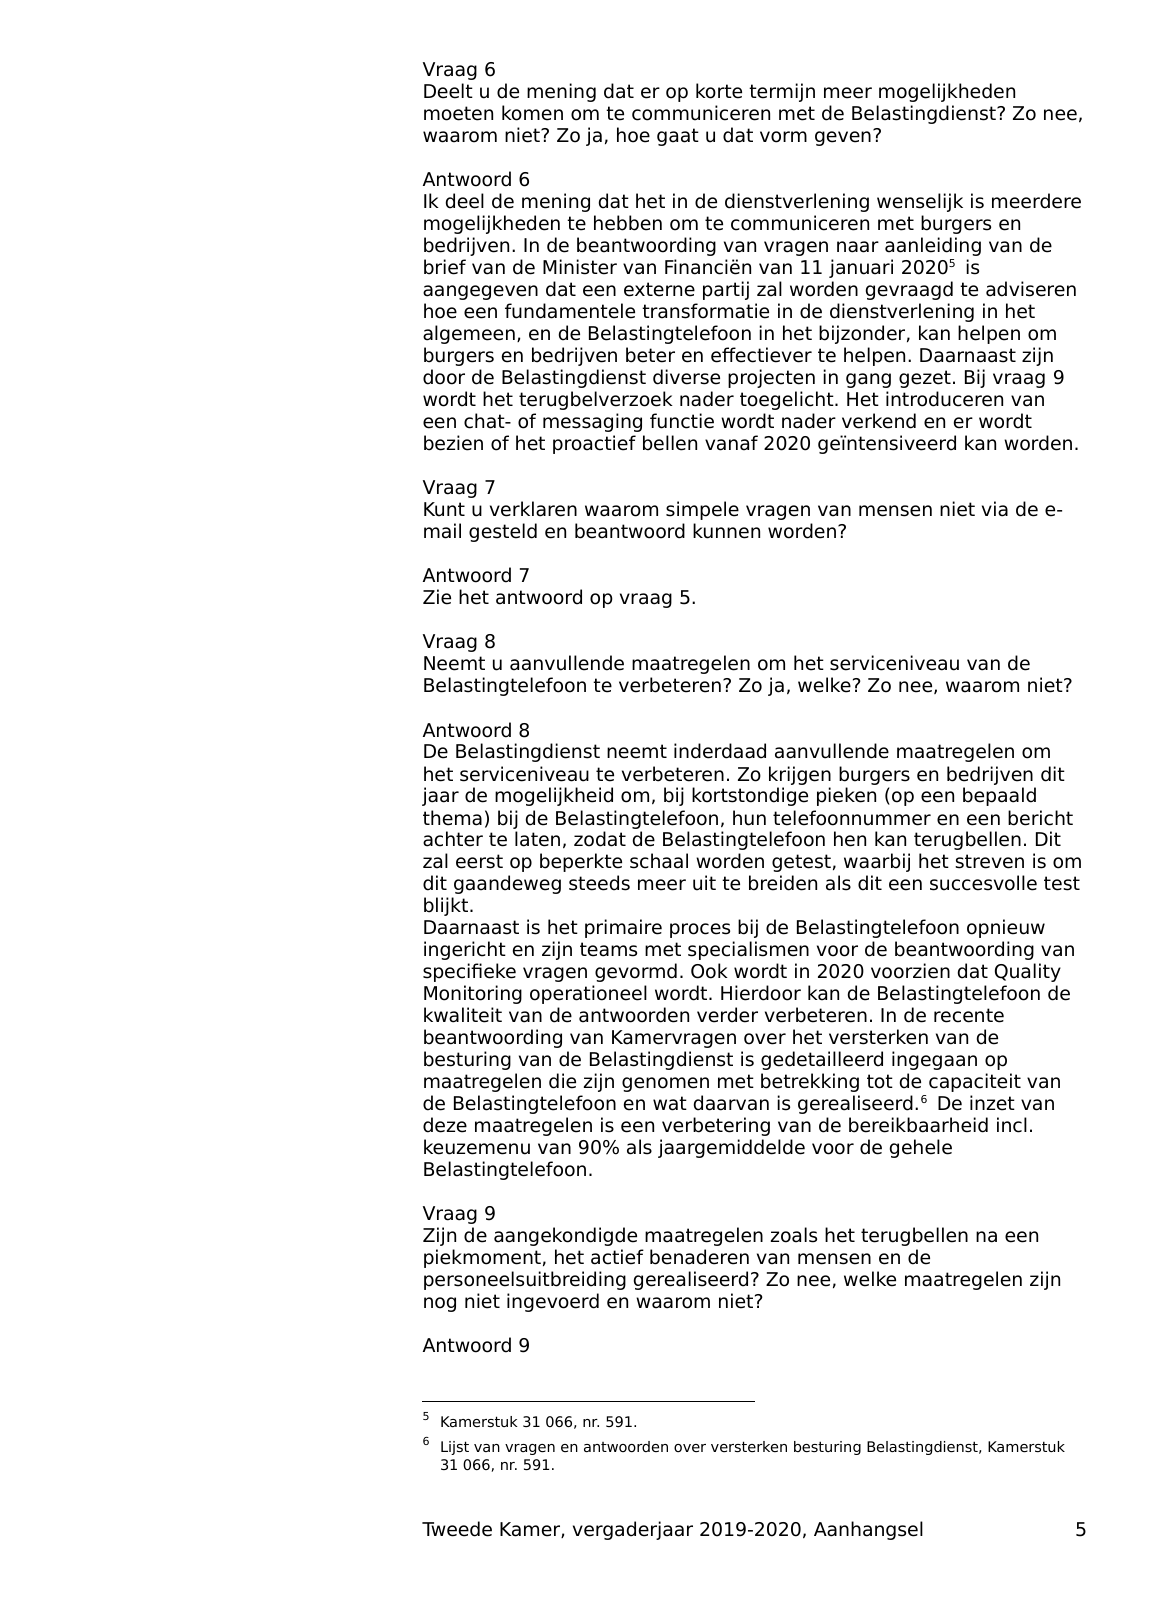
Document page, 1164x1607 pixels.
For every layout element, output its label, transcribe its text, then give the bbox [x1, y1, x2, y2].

text Lijst van vragen en antwoorden over versterken besturing Belastingdienst, Kamerstuk 31 066, nr. 591. [422, 1435, 1087, 1474]
text Zijn de aangekondigde maatregelen zoals het terugbellen na een piekmoment, het actief benaderen van mensen en de personeelsuitbreiding gerealiseerd? Zo nee, welke maatregelen zijn nog niet ingevoerd en waarom niet? [422, 1225, 1087, 1313]
text Vraag 9 [422, 1203, 1087, 1225]
text Deelt u de mening dat er op korte termijn meer mogelijkheden moeten komen om te communiceren met de Belastingdienst? Zo nee, waarom niet? Zo ja, hoe gaat u dat vorm geven? [422, 81, 1087, 147]
text Antwoord 7 [422, 565, 1087, 587]
text Neemt u aanvullende maatregelen om het serviceniveau van de Belastingtelefoon te verbeteren? Zo ja, welke? Zo nee, waarom niet? [422, 653, 1087, 697]
text Ik deel de mening dat het in de dienstverlening wenselijk is meerdere mogelijkheden te hebben om te communiceren met burgers en bedrijven. In de beantwoording van vragen naar aanleiding van de brief van de Minister van Financiën van 11 januari 2020 is aangegeven dat een externe partij zal worden gevraagd te adviseren hoe een fundamentele transformatie in de dienstverlening in het algemeen, en de Belastingtelefoon in het bijzonder, kan helpen om burgers en bedrijven beter en effectiever te helpen. Daarnaast zijn door de Belastingdienst diverse projecten in gang gezet. Bij vraag 9 wordt het terugbelverzoek nader toegelicht. Het introduceren van een chat- of messaging functie wordt nader verkend en er wordt bezien of het proactief bellen vanaf 2020 geïntensiveerd kan worden. [422, 191, 1087, 455]
text Zie het antwoord op vraag 5. [422, 587, 1087, 609]
text Daarnaast is het primaire proces bij de Belastingtelefoon opnieuw ingericht en zijn teams met specialismen voor de beantwoording van specifieke vragen gevormd. Ook wordt in 2020 voorzien dat Quality Monitoring operationeel wordt. Hierdoor kan de Belastingtelefoon de kwaliteit van de antwoorden verder verbeteren. In de recente beantwoording van Kamervragen over het versterken van de besturing van de Belastingdienst is gedetailleerd ingegaan op maatregelen die zijn genomen met betrekking tot de capaciteit van de Belastingtelefoon en wat daarvan is gerealiseerd. De inzet van deze maatregelen is een verbetering van de bereikbaarheid incl. keuzemenu van 90% als jaargemiddelde voor de gehele Belastingtelefoon. [422, 917, 1087, 1181]
text Vraag 7 [422, 477, 1087, 499]
text Antwoord 8 [422, 719, 1087, 741]
text Kunt u verklaren waarom simpele vragen van mensen niet via de e-mail gesteld en beantwoord kunnen worden? [422, 499, 1087, 543]
text Kamerstuk 31 066, nr. 591. [422, 1410, 1087, 1432]
text Antwoord 6 [422, 169, 1087, 191]
text Antwoord 9 [422, 1335, 1087, 1357]
text Vraag 6 [422, 59, 1087, 81]
text De Belastingdienst neemt inderdaad aanvullende maatregelen om het serviceniveau te verbeteren. Zo krijgen burgers en bedrijven dit jaar de mogelijkheid om, bij kortstondige pieken (op een bepaald thema) bij de Belastingtelefoon, hun telefoonnummer en een bericht achter te laten, zodat de Belastingtelefoon hen kan terugbellen. Dit zal eerst op beperkte schaal worden getest, waarbij het streven is om dit gaandeweg steeds meer uit te breiden als dit een succesvolle test blijkt. [422, 741, 1087, 917]
text Vraag 8 [422, 631, 1087, 653]
